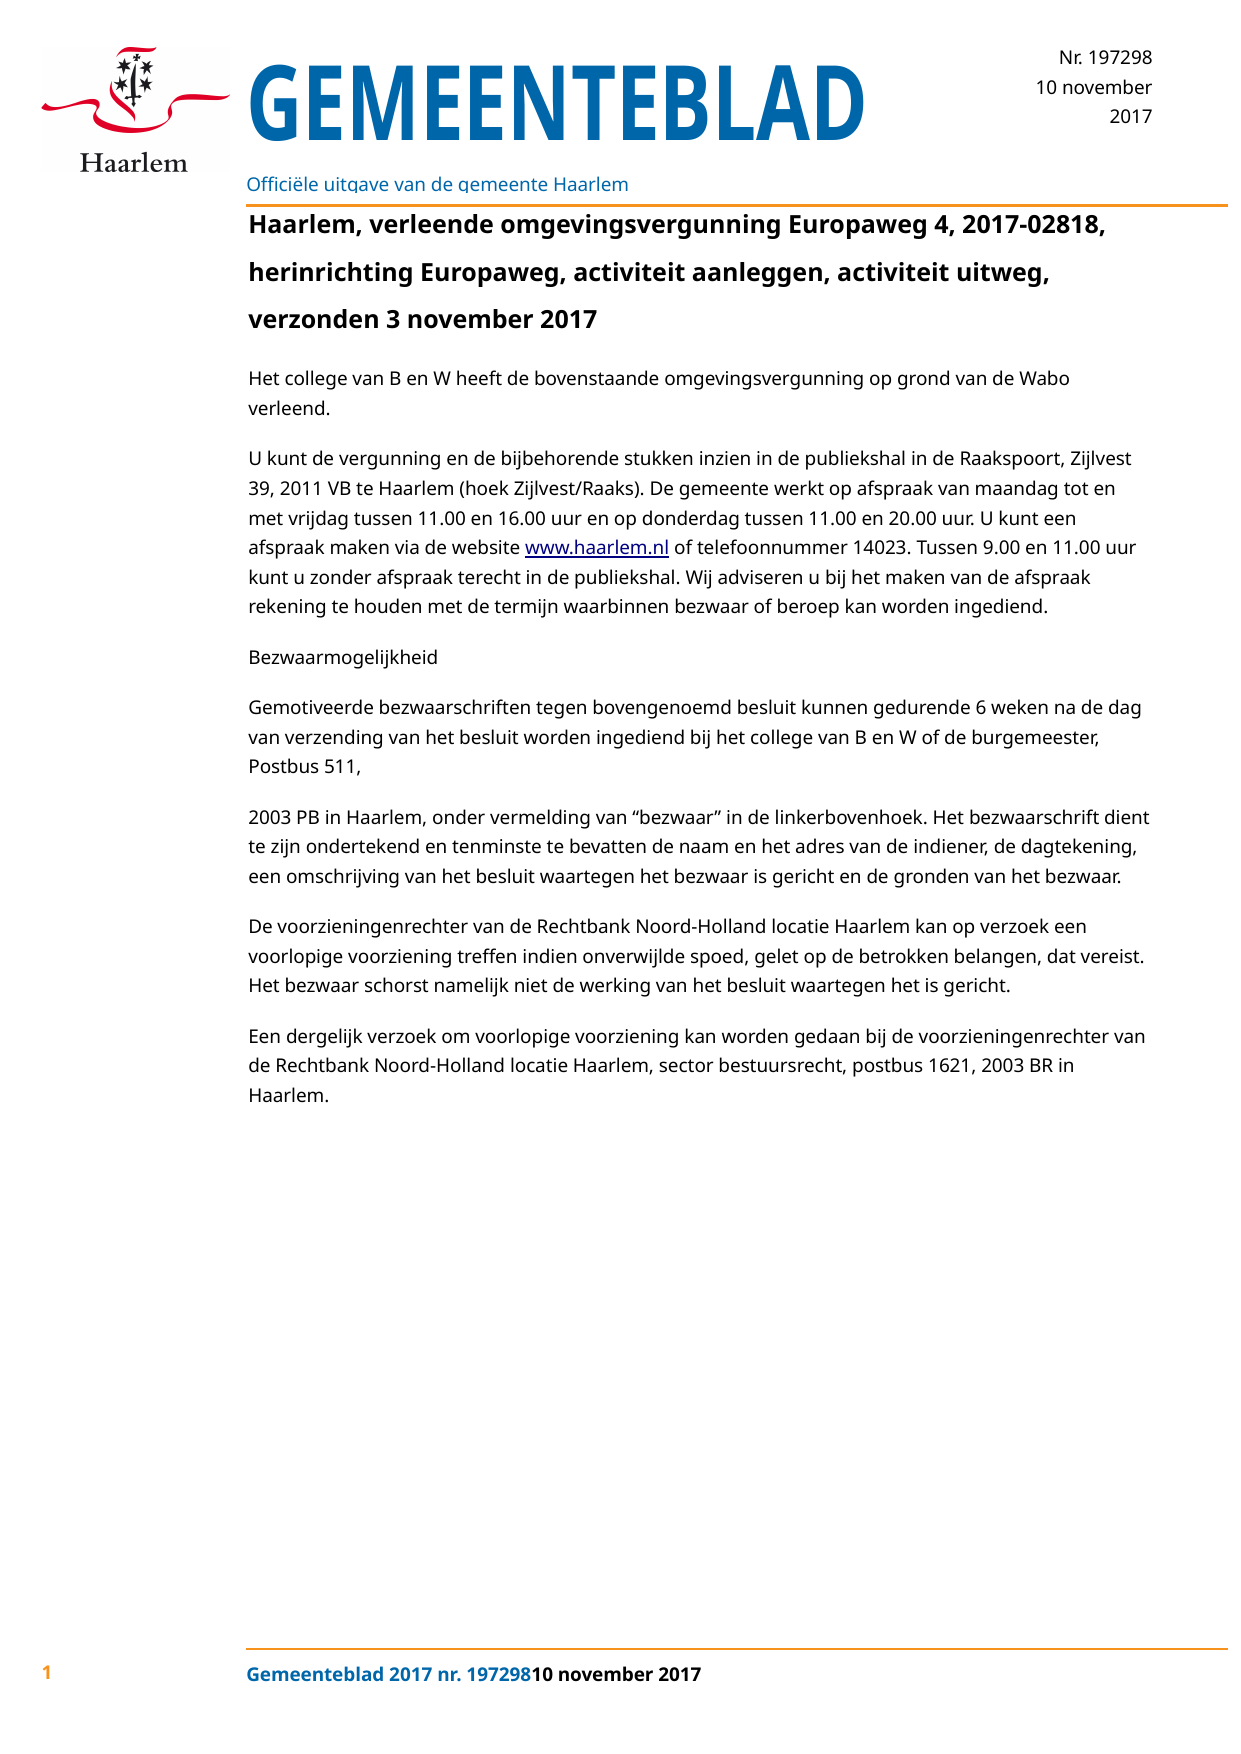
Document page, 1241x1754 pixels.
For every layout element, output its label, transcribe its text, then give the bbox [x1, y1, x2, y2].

text U kunt de vergunning en de bijbehorende stukken inzien in de publiekshal in de Raakspoort, Zijlvest 39, 2011 VB te Haarlem (hoek Zijlvest/Raaks). De gemeente werkt op afspraak van maandag tot en met vrijdag tussen 11.00 en 16.00 uur en op donderdag tussen 11.00 en 20.00 uur. U kunt een afspraak maken via de website www.haarlem.nl of telefoonnummer 14023. Tussen 9.00 en 11.00 uur kunt u zonder afspraak terecht in de publiekshal. Wij adviseren u bij het maken van de afspraak rekening te houden met de termijn waarbinnen bezwaar of beroep kan worden ingediend. [248, 446, 1152, 619]
text 2003 PB in Haarlem, onder vermelding van “bezwaar” in de linkerbovenhoek. Het bezwaarschrift dient te zijn ondertekend en tenminste te bevatten de naam en het adres van de indiener, de dagtekening, een omschrijving van het besluit waartegen het bezwaar is gericht en de gronden van het bezwaar. [248, 804, 1152, 889]
text Een dergelijk verzoek om voorlopige voorziening kan worden gedaan bij de voorzieningenrechter van de Rechtbank Noord-Holland locatie Haarlem, sector bestuursrecht, postbus 1621, 2003 BR in Haarlem. [248, 1023, 1152, 1108]
text Haarlem, verleende omgevingsvergunning Europaweg 4, 2017-02818, herinrichting Europaweg, activiteit aanleggen, activiteit uitweg, verzonden 3 november 2017 [248, 207, 1152, 336]
text Bezwaarmogelijkheid [248, 644, 1152, 669]
picture [41, 47, 231, 172]
text Het college van B en W heeft de bovenstaande omgevingsvergunning op grond van de Wabo verleend. [248, 366, 1152, 421]
text Gemotiveerde bezwaarschriften tegen bovengenoemd besluit kunnen gedurende 6 weken na de dag van verzending van het besluit worden ingediend bij het college van B en W of de burgemeester, Postbus 511, [248, 694, 1152, 779]
text De voorzieningenrechter van de Rechtbank Noord-Holland locatie Haarlem kan op verzoek een voorlopige voorziening treffen indien onverwijlde spoed, gelet op de betrokken belangen, dat vereist. Het bezwaar schorst namelijk niet de werking van het besluit waartegen het is gericht. [248, 913, 1152, 998]
